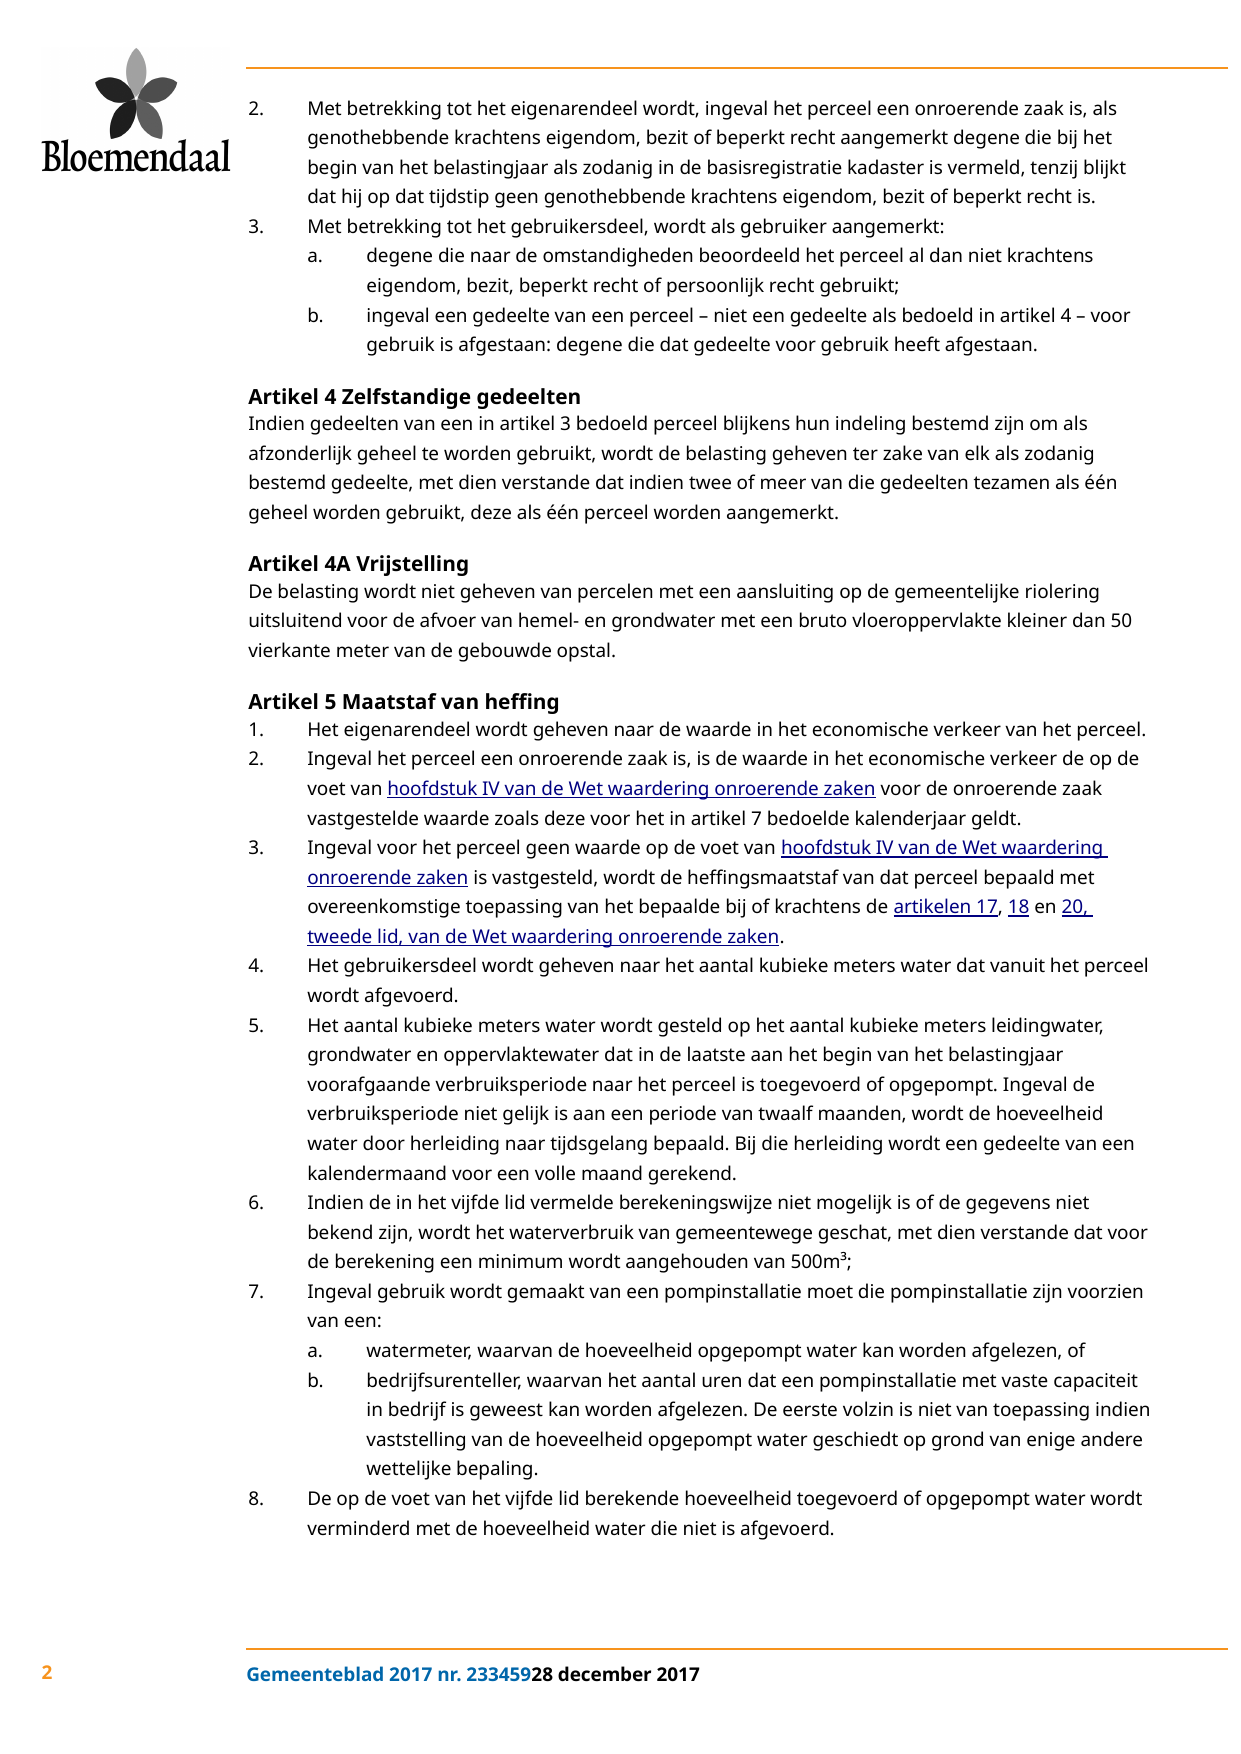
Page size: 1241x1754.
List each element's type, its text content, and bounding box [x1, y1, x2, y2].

text Artikel 4 Zelfstandige gedeelten [248, 382, 1152, 410]
list degene die naar de omstandigheden beoordeeld het perceel al dan niet krachtens eigendom, bezit, beperkt recht of persoonlijk recht gebruikt; [307, 243, 1152, 298]
list Het eigenarendeel wordt geheven naar de waarde in het economische verkeer van het perceel. [248, 716, 1152, 742]
list ingeval een gedeelte van een perceel – niet een gedeelte als bedoeld in artikel 4 – voor gebruik is afgestaan: degene die dat gedeelte voor gebruik heeft afgestaan. [307, 302, 1152, 357]
list Indien de in het vijfde lid vermelde berekeningswijze niet mogelijk is of de gegevens niet bekend zijn, wordt het waterverbruik van gemeentewege geschat, met dien verstande dat voor de berekening een minimum wordt aangehouden van 500m³; [248, 1189, 1152, 1274]
text Artikel 4A Vrijstelling [248, 549, 1152, 578]
list Het aantal kubieke meters water wordt gesteld op het aantal kubieke meters leidingwater, grondwater en oppervlaktewater dat in de laatste aan het begin van het belastingjaar voorafgaande verbruiksperiode naar het perceel is toegevoerd of opgepompt. Ingeval de verbruiksperiode niet gelijk is aan een periode van twaalf maanden, wordt de hoeveelheid water door herleiding naar tijdsgelang bepaald. Bij die herleiding wordt een gedeelte van een kalendermaand voor een volle maand gerekend. [248, 1012, 1152, 1185]
list watermeter, waarvan de hoeveelheid opgepompt water kan worden afgelezen, of [307, 1337, 1152, 1363]
list Ingeval gebruik wordt gemaakt van een pompinstallatie moet die pompinstallatie zijn voorzien van een: [248, 1278, 1152, 1333]
text Artikel 5 Maatstaf van heffing [248, 687, 1152, 716]
list Het gebruikersdeel wordt geheven naar het aantal kubieke meters water dat vanuit het perceel wordt afgevoerd. [248, 953, 1152, 1008]
text Indien gedeelten van een in artikel 3 bedoeld perceel blijkens hun indeling bestemd zijn om als afzonderlijk geheel te worden gebruikt, wordt de belasting geheven ter zake van elk als zodanig bestemd gedeelte, met dien verstande dat indien twee of meer van die gedeelten tezamen als één geheel worden gebruikt, deze als één perceel worden aangemerkt. [248, 410, 1152, 525]
list Met betrekking tot het eigenarendeel wordt, ingeval het perceel een onroerende zaak is, als genothebbende krachtens eigendom, bezit of beperkt recht aangemerkt degene die bij het begin van het belastingjaar als zodanig in de basisregistratie kadaster is vermeld, tenzij blijkt dat hij op dat tijdstip geen genothebbende krachtens eigendom, bezit of beperkt recht is. [248, 95, 1152, 209]
list De op de voet van het vijfde lid berekende hoeveelheid toegevoerd of opgepompt water wordt verminderd met de hoeveelheid water die niet is afgevoerd. [248, 1485, 1152, 1540]
text De belasting wordt niet geheven van percelen met een aansluiting op de gemeentelijke riolering uitsluitend voor de afvoer van hemel- en grondwater met een bruto vloeroppervlakte kleiner dan 50 vierkante meter van de gebouwde opstal. [248, 578, 1152, 663]
list Met betrekking tot het gebruikersdeel, wordt als gebruiker aangemerkt: [248, 213, 1152, 239]
list Ingeval het perceel een onroerende zaak is, is de waarde in het economische verkeer de op de voet van hoofdstuk IV van de Wet waardering onroerende zaken voor de onroerende zaak vastgestelde waarde zoals deze voor het in artikel 7 bedoelde kalenderjaar geldt. [248, 746, 1152, 830]
list bedrijfsurenteller, waarvan het aantal uren dat een pompinstallatie met vaste capaciteit in bedrijf is geweest kan worden afgelezen. De eerste volzin is niet van toepassing indien vaststelling van de hoeveelheid opgepompt water geschiedt op grond van enige andere wettelijke bepaling. [307, 1367, 1152, 1481]
picture [41, 47, 231, 172]
list Ingeval voor het perceel geen waarde op de voet van hoofdstuk IV van de Wet waardering onroerende zaken is vastgesteld, wordt de heffingsmaatstaf van dat perceel bepaald met overeenkomstige toepassing van het bepaalde bij of krachtens de artikelen 17, 18 en 20, tweede lid, van de Wet waardering onroerende zaken. [248, 834, 1152, 949]
